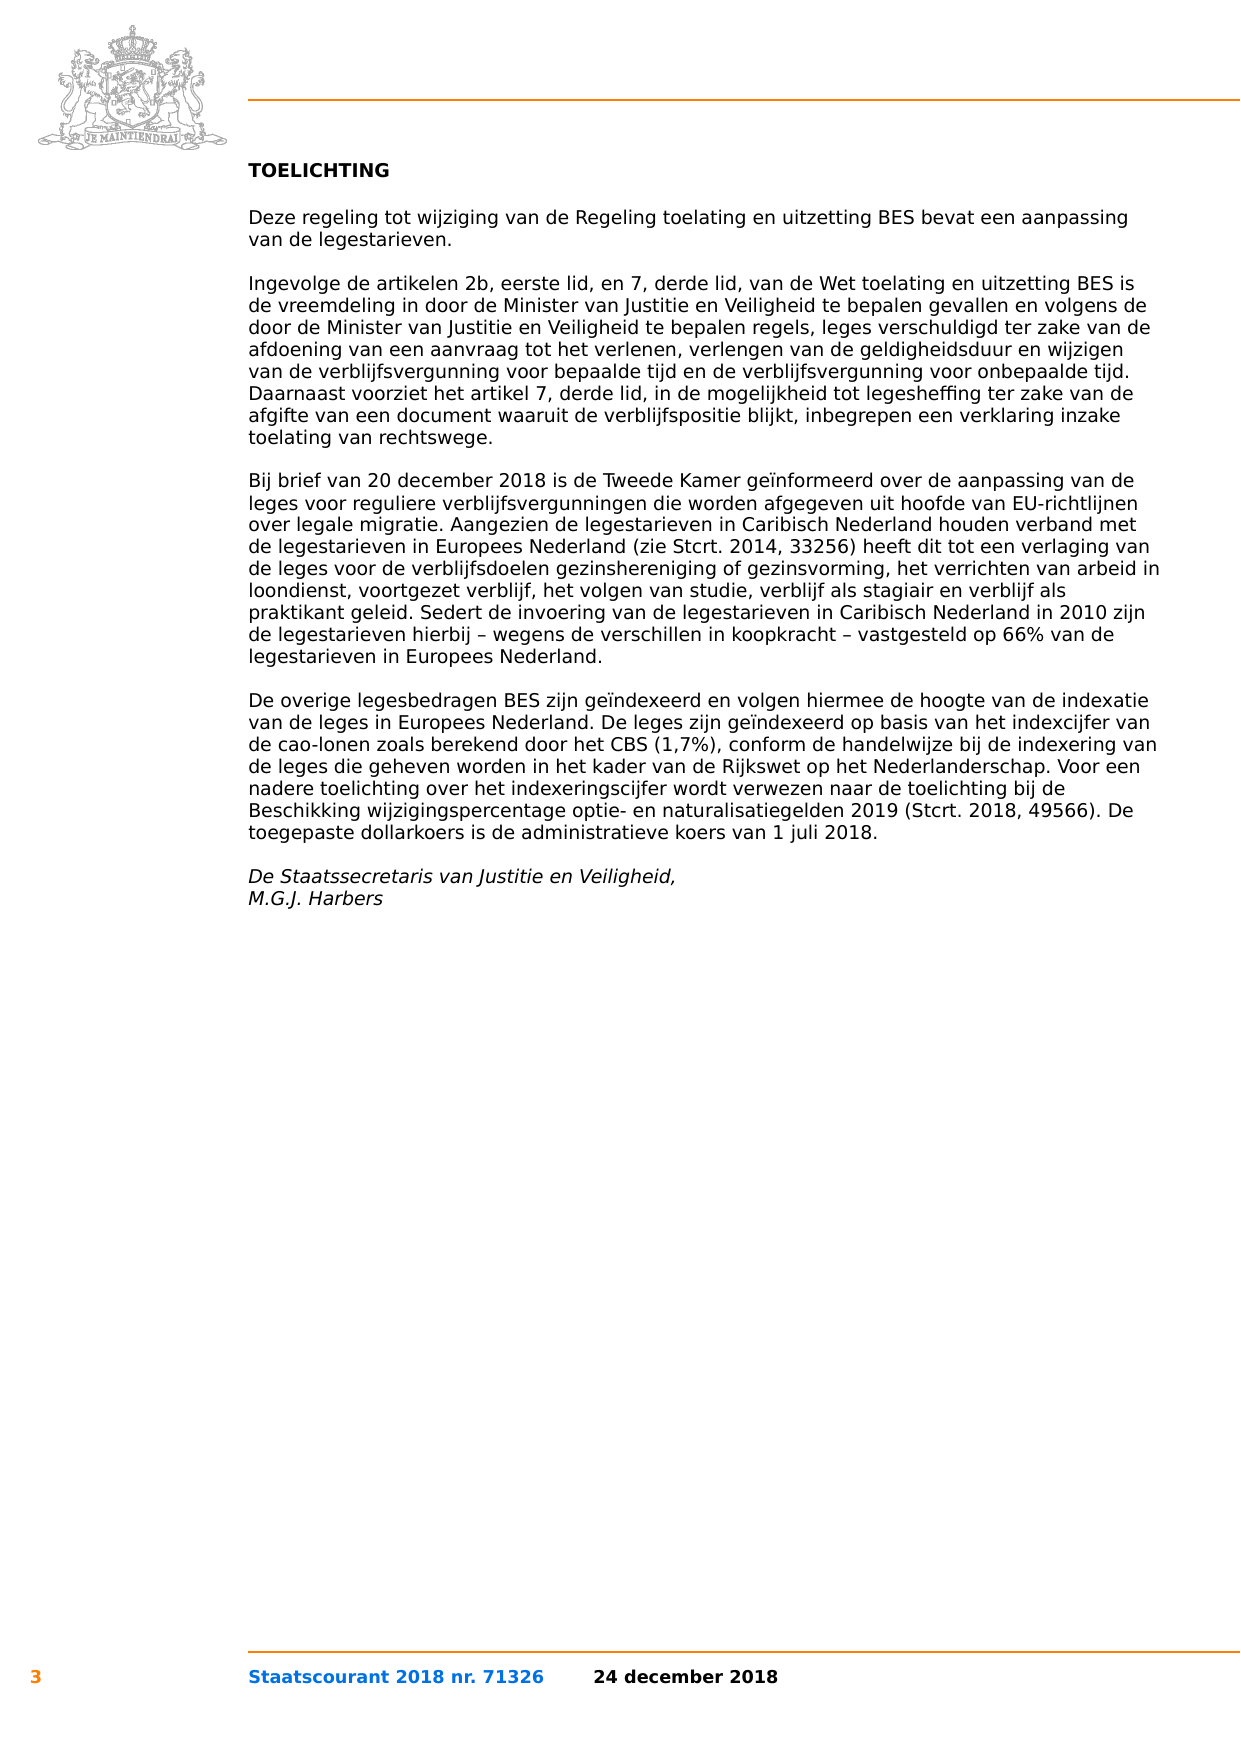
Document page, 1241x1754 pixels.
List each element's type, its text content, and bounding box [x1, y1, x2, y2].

text De overige legesbedragen BES zijn geïndexeerd en volgen hiermee de hoogte van de indexatie van de leges in Europees Nederland. De leges zijn geïndexeerd op basis van het indexcijfer van de cao-lonen zoals berekend door het CBS (1,7%), conform de handelwijze bij de indexering van de leges die geheven worden in het kader van de Rijkswet op het Nederlanderschap. Voor een nadere toelichting over het indexeringscijfer wordt verwezen naar de toelichting bij de Beschikking wijzigingspercentage optie- en naturalisatiegelden 2019 (Stcrt. 2018, 49566). De toegepaste dollarkoers is de administratieve koers van 1 juli 2018. [248, 690, 1163, 844]
text Ingevolge de artikelen 2b, eerste lid, en 7, derde lid, van de Wet toelating en uitzetting BES is de vreemdeling in door de Minister van Justitie en Veiligheid te bepalen gevallen en volgens de door de Minister van Justitie en Veiligheid te bepalen regels, leges verschuldigd ter zake van de afdoening van een aanvraag tot het verlenen, verlengen van de geldigheidsduur en wijzigen van de verblijfsvergunning voor bepaalde tijd en de verblijfsvergunning voor onbepaalde tijd. Daarnaast voorziet het artikel 7, derde lid, in de mogelijkheid tot legesheffing ter zake van de afgifte van een document waaruit de verblijfspositie blijkt, inbegrepen een verklaring inzake toelating van rechtswege. [248, 273, 1163, 448]
subtitle TOELICHTING [248, 160, 1163, 182]
picture [38, 25, 227, 150]
text De Staatssecretaris van Justitie en Veiligheid, M.G.J. Harbers [248, 866, 1163, 910]
text Deze regeling tot wijziging van de Regeling toelating en uitzetting BES bevat een aanpassing van de legestarieven. [248, 207, 1163, 251]
text Bij brief van 20 december 2018 is de Tweede Kamer geïnformeerd over de aanpassing van de leges voor reguliere verblijfsvergunningen die worden afgegeven uit hoofde van EU-richtlijnen over legale migratie. Aangezien de legestarieven in Caribisch Nederland houden verband met de legestarieven in Europees Nederland (zie Stcrt. 2014, 33256) heeft dit tot een verlaging van de leges voor de verblijfsdoelen gezinshereniging of gezinsvorming, het verrichten van arbeid in loondienst, voortgezet verblijf, het volgen van studie, verblijf als stagiair en verblijf als praktikant geleid. Sedert de invoering van de legestarieven in Caribisch Nederland in 2010 zijn de legestarieven hierbij – wegens de verschillen in koopkracht – vastgesteld op 66% van de legestarieven in Europees Nederland. [248, 470, 1163, 668]
